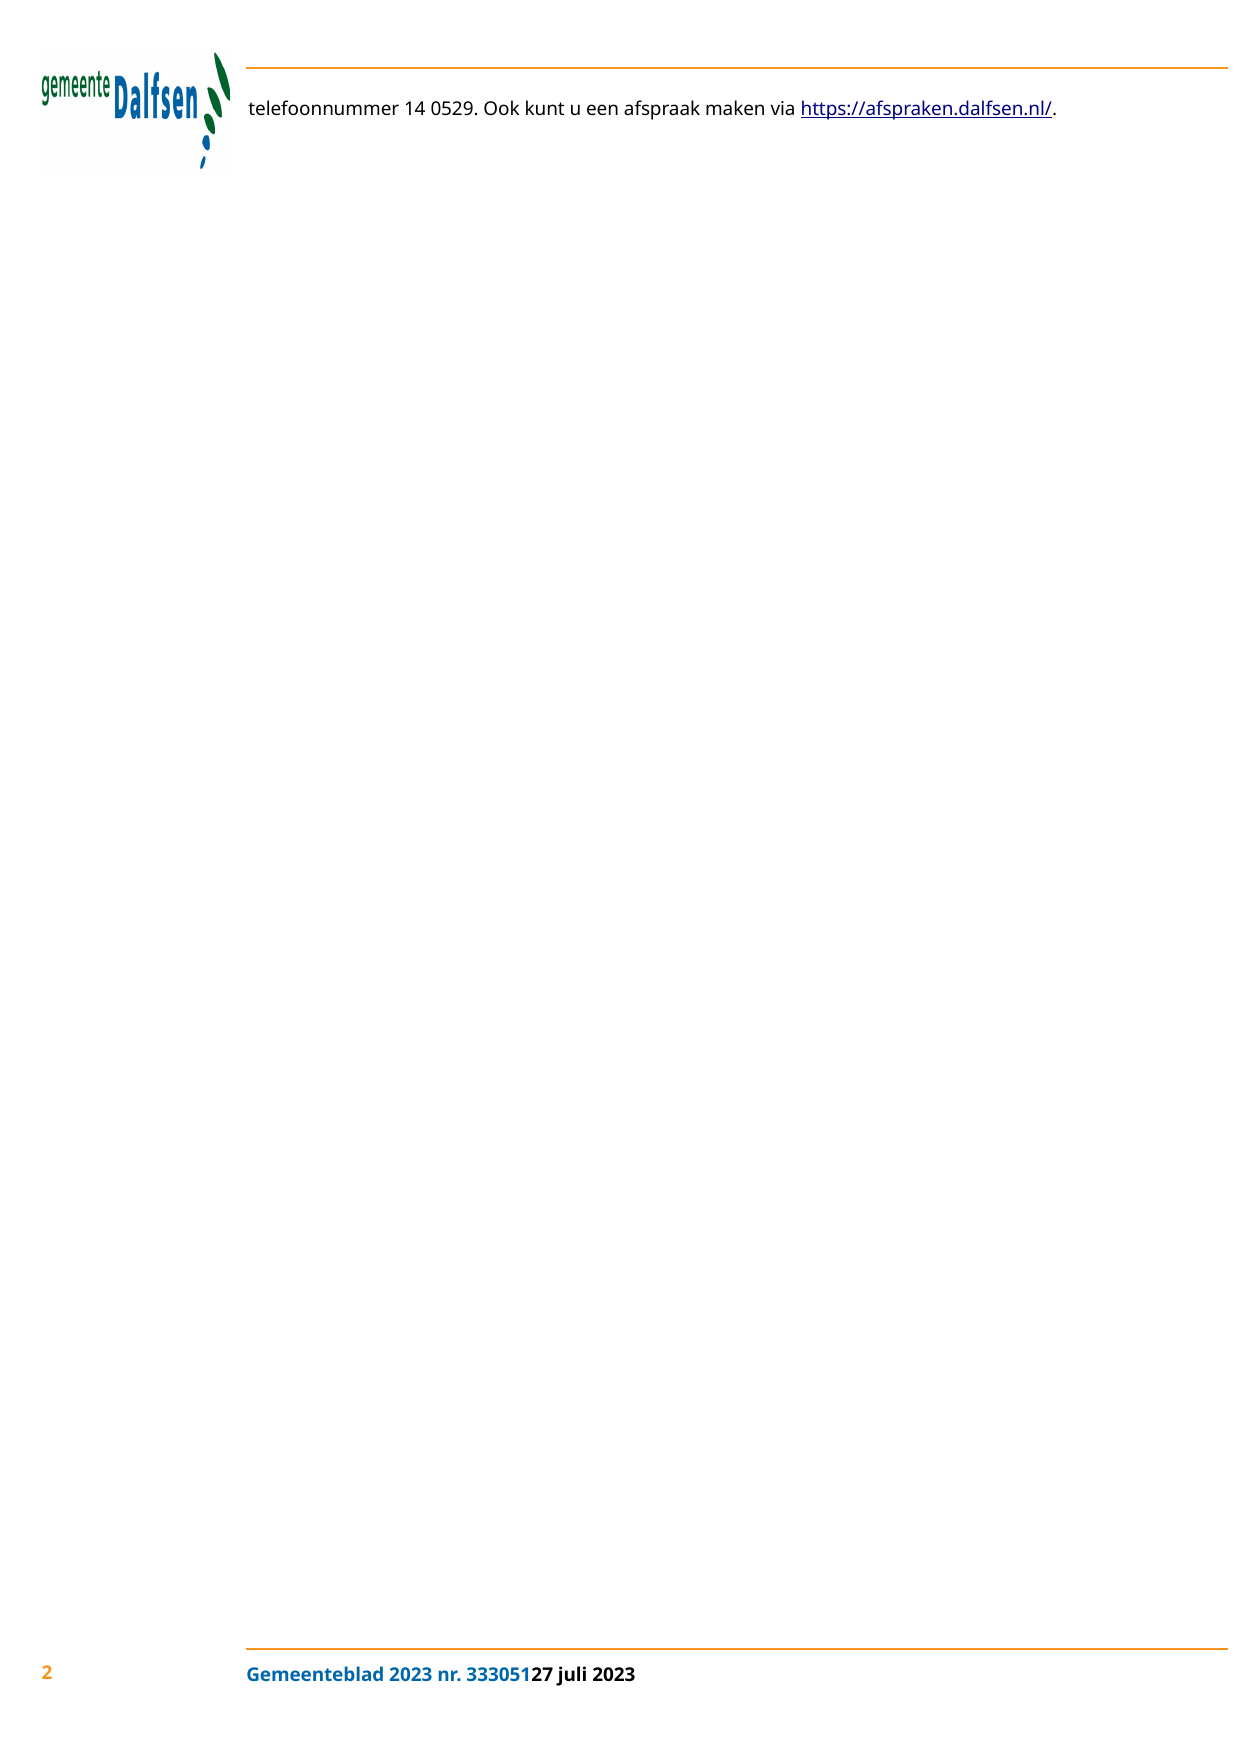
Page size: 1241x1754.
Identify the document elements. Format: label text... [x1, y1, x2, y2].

text telefoonnummer 14 0529. Ook kunt u een afspraak maken via https://afspraken.dalfsen.nl/. [248, 95, 1152, 121]
picture [41, 47, 231, 172]
